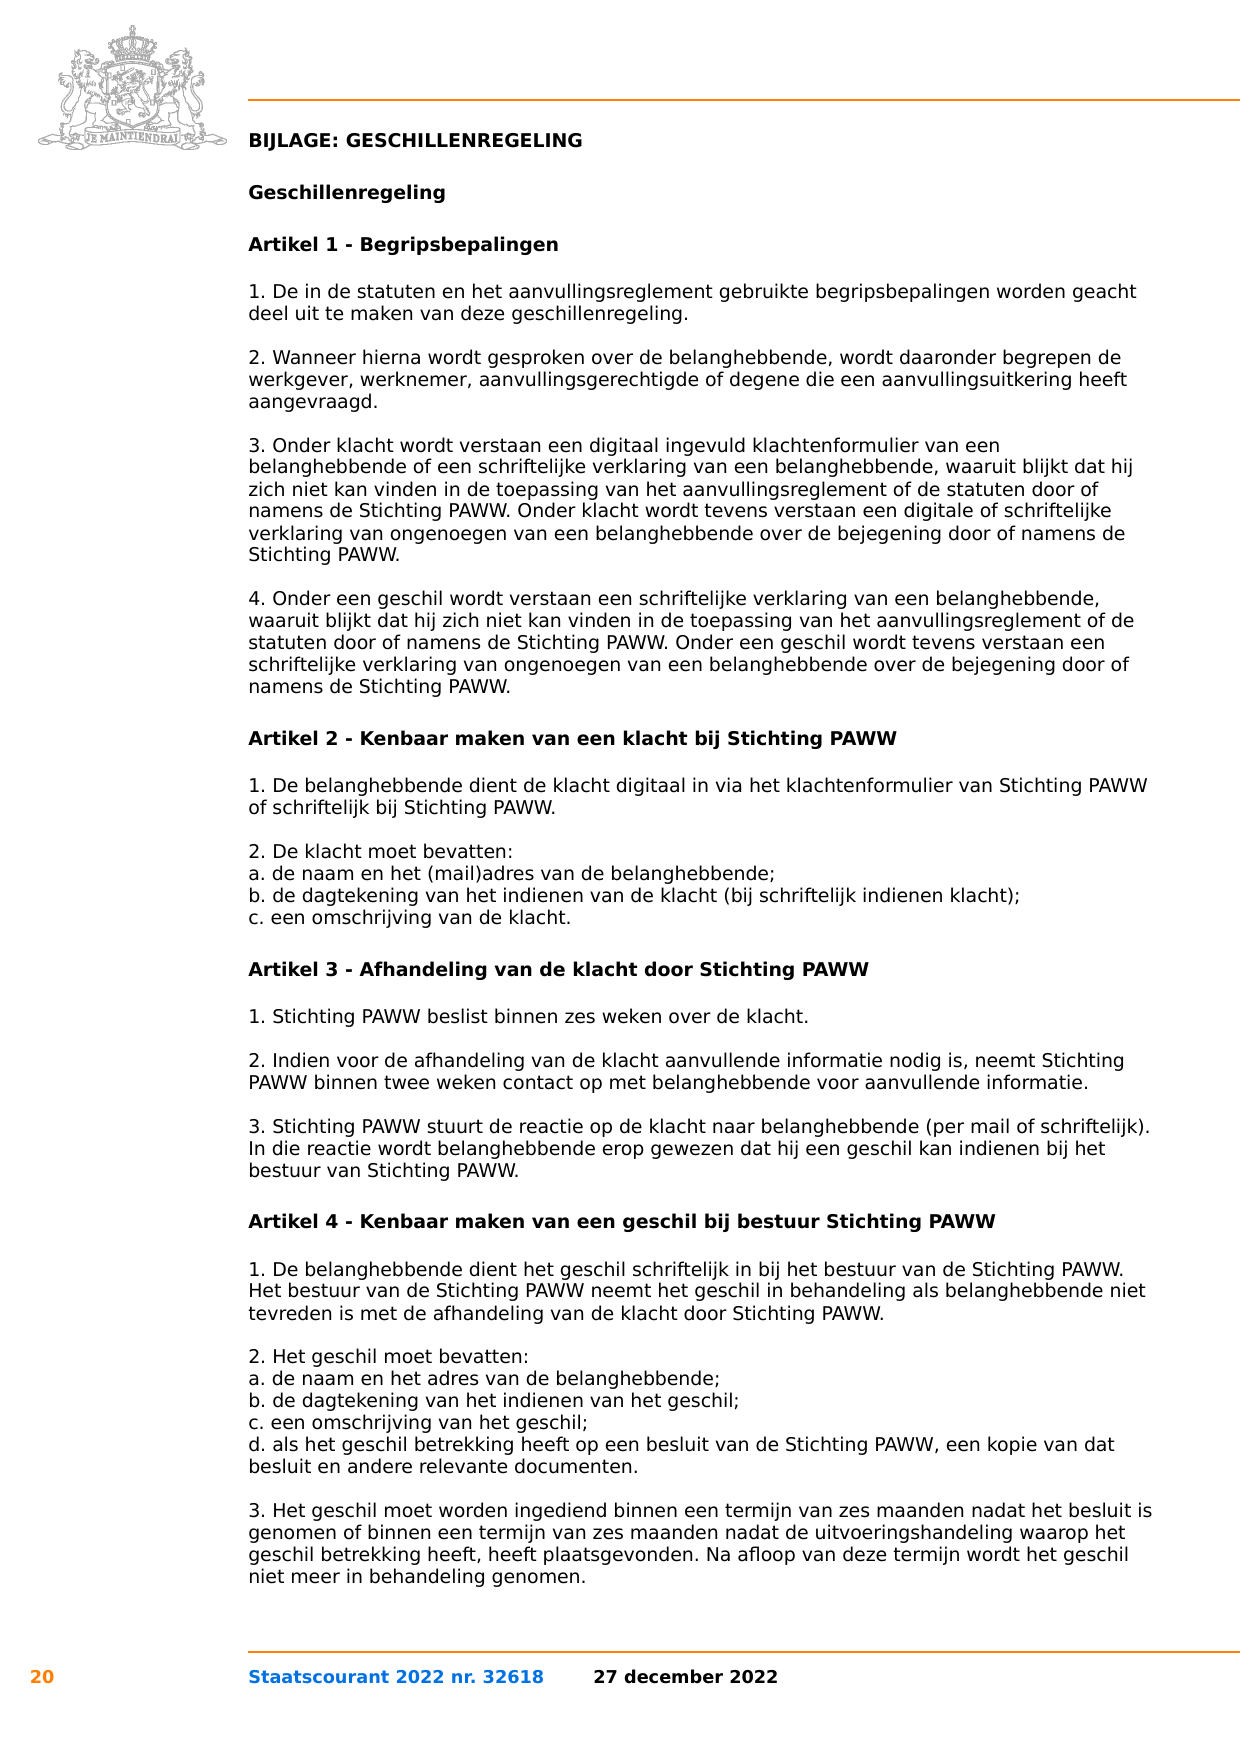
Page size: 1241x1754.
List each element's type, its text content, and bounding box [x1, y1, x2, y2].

text c. een omschrijving van de klacht. [248, 907, 1163, 929]
text 4. Onder een geschil wordt verstaan een schriftelijke verklaring van een belanghebbende, waaruit blijkt dat hij zich niet kan vinden in de toepassing van het aanvullingsreglement of de statuten door of namens de Stichting PAWW. Onder een geschil wordt tevens verstaan een schriftelijke verklaring van ongenoegen van een belanghebbende over de bejegening door of namens de Stichting PAWW. [248, 588, 1163, 698]
text 2. Indien voor de afhandeling van de klacht aanvullende informatie nodig is, neemt Stichting PAWW binnen twee weken contact op met belanghebbende voor aanvullende informatie. [248, 1050, 1163, 1094]
text 2. Het geschil moet bevatten: [248, 1346, 1163, 1368]
text 1. De belanghebbende dient de klacht digitaal in via het klachtenformulier van Stichting PAWW of schriftelijk bij Stichting PAWW. [248, 775, 1163, 819]
subtitle Artikel 4 - Kenbaar maken van een geschil bij bestuur Stichting PAWW [248, 1211, 1163, 1233]
picture [38, 25, 227, 150]
subtitle Artikel 3 - Afhandeling van de klacht door Stichting PAWW [248, 959, 1163, 981]
subtitle Artikel 2 - Kenbaar maken van een klacht bij Stichting PAWW [248, 728, 1163, 750]
text 2. De klacht moet bevatten: [248, 841, 1163, 863]
subtitle BIJLAGE: GESCHILLENREGELING [248, 130, 1163, 152]
text 3. Stichting PAWW stuurt de reactie op de klacht naar belanghebbende (per mail of schriftelijk). In die reactie wordt belanghebbende erop gewezen dat hij een geschil kan indienen bij het bestuur van Stichting PAWW. [248, 1116, 1163, 1181]
text b. de dagtekening van het indienen van de klacht (bij schriftelijk indienen klacht); [248, 885, 1163, 907]
text 1. Stichting PAWW beslist binnen zes weken over de klacht. [248, 1006, 1163, 1028]
text b. de dagtekening van het indienen van het geschil; [248, 1390, 1163, 1412]
text 2. Wanneer hierna wordt gesproken over de belanghebbende, wordt daaronder begrepen de werkgever, werknemer, aanvullingsgerechtigde of degene die een aanvullingsuitkering heeft aangevraagd. [248, 347, 1163, 413]
text a. de naam en het adres van de belanghebbende; [248, 1368, 1163, 1390]
text a. de naam en het (mail)adres van de belanghebbende; [248, 863, 1163, 885]
subtitle Geschillenregeling [248, 182, 1163, 204]
text 3. Onder klacht wordt verstaan een digitaal ingevuld klachtenformulier van een belanghebbende of een schriftelijke verklaring van een belanghebbende, waaruit blijkt dat hij zich niet kan vinden in de toepassing van het aanvullingsreglement of de statuten door of namens de Stichting PAWW. Onder klacht wordt tevens verstaan een digitale of schriftelijke verklaring van ongenoegen van een belanghebbende over de bejegening door of namens de Stichting PAWW. [248, 434, 1163, 566]
text c. een omschrijving van het geschil; [248, 1412, 1163, 1434]
text 3. Het geschil moet worden ingediend binnen een termijn van zes maanden nadat het besluit is genomen of binnen een termijn van zes maanden nadat de uitvoeringshandeling waarop het geschil betrekking heeft, heeft plaatsgevonden. Na afloop van deze termijn wordt het geschil niet meer in behandeling genomen. [248, 1500, 1163, 1588]
text 1. De in de statuten en het aanvullingsreglement gebruikte begripsbepalingen worden geacht deel uit te maken van deze geschillenregeling. [248, 281, 1163, 325]
text d. als het geschil betrekking heeft op een besluit van de Stichting PAWW, een kopie van dat besluit en andere relevante documenten. [248, 1434, 1163, 1478]
subtitle Artikel 1 - Begripsbepalingen [248, 234, 1163, 256]
text 1. De belanghebbende dient het geschil schriftelijk in bij het bestuur van de Stichting PAWW. Het bestuur van de Stichting PAWW neemt het geschil in behandeling als belanghebbende niet tevreden is met de afhandeling van de klacht door Stichting PAWW. [248, 1258, 1163, 1324]
